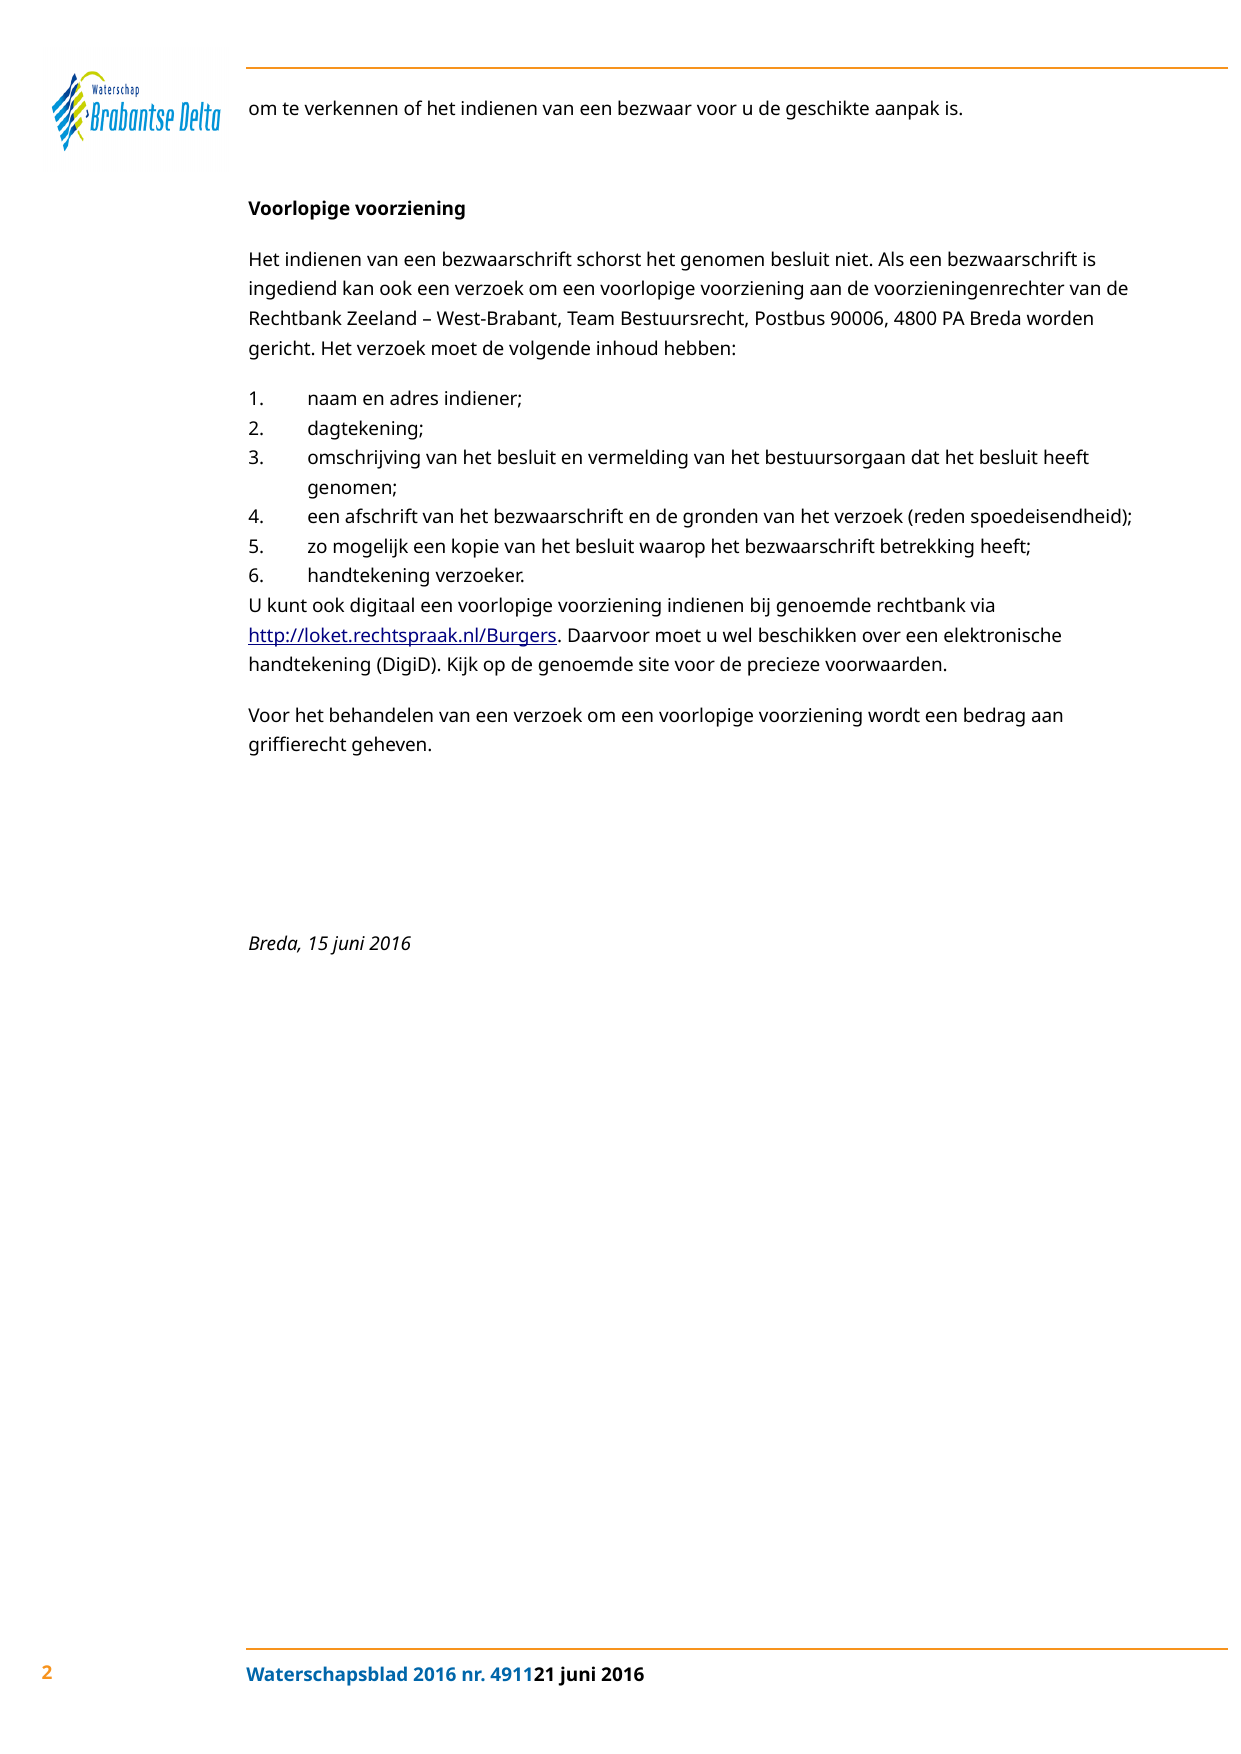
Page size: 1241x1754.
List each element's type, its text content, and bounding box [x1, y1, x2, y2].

text om te verkennen of het indienen van een bezwaar voor u de geschikte aanpak is. [248, 95, 1152, 121]
text U kunt ook digitaal een voorlopige voorziening indienen bij genoemde rechtbank via http://loket.rechtspraak.nl/Burgers. Daarvoor moet u wel beschikken over een elektronische handtekening (DigiD). Kijk op de genoemde site voor de precieze voorwaarden. [248, 592, 1152, 677]
picture [41, 47, 231, 172]
text Breda, 15 juni 2016 [248, 931, 1152, 956]
list naam en adres indiener; [248, 385, 1152, 411]
text Voorlopige voorziening [248, 196, 1152, 221]
list handtekening verzoeker. [248, 563, 1152, 588]
list dagtekening; [248, 415, 1152, 441]
list een afschrift van het bezwaarschrift en de gronden van het verzoek (reden spoedeisendheid); [248, 503, 1152, 529]
list omschrijving van het besluit en vermelding van het bestuursorgaan dat het besluit heeft genomen; [248, 444, 1152, 500]
text Voor het behandelen van een verzoek om een voorlopige voorziening wordt een bedrag aan griffierecht geheven. [248, 702, 1152, 757]
text Het indienen van een bezwaarschrift schorst het genomen besluit niet. Als een bezwaarschrift is ingediend kan ook een verzoek om een voorlopige voorziening aan de voorzieningenrechter van de Rechtbank Zeeland – West-Brabant, Team Bestuursrecht, Postbus 90006, 4800 PA Breda worden gericht. Het verzoek moet de volgende inhoud hebben: [248, 246, 1152, 361]
list zo mogelijk een kopie van het besluit waarop het bezwaarschrift betrekking heeft; [248, 533, 1152, 559]
